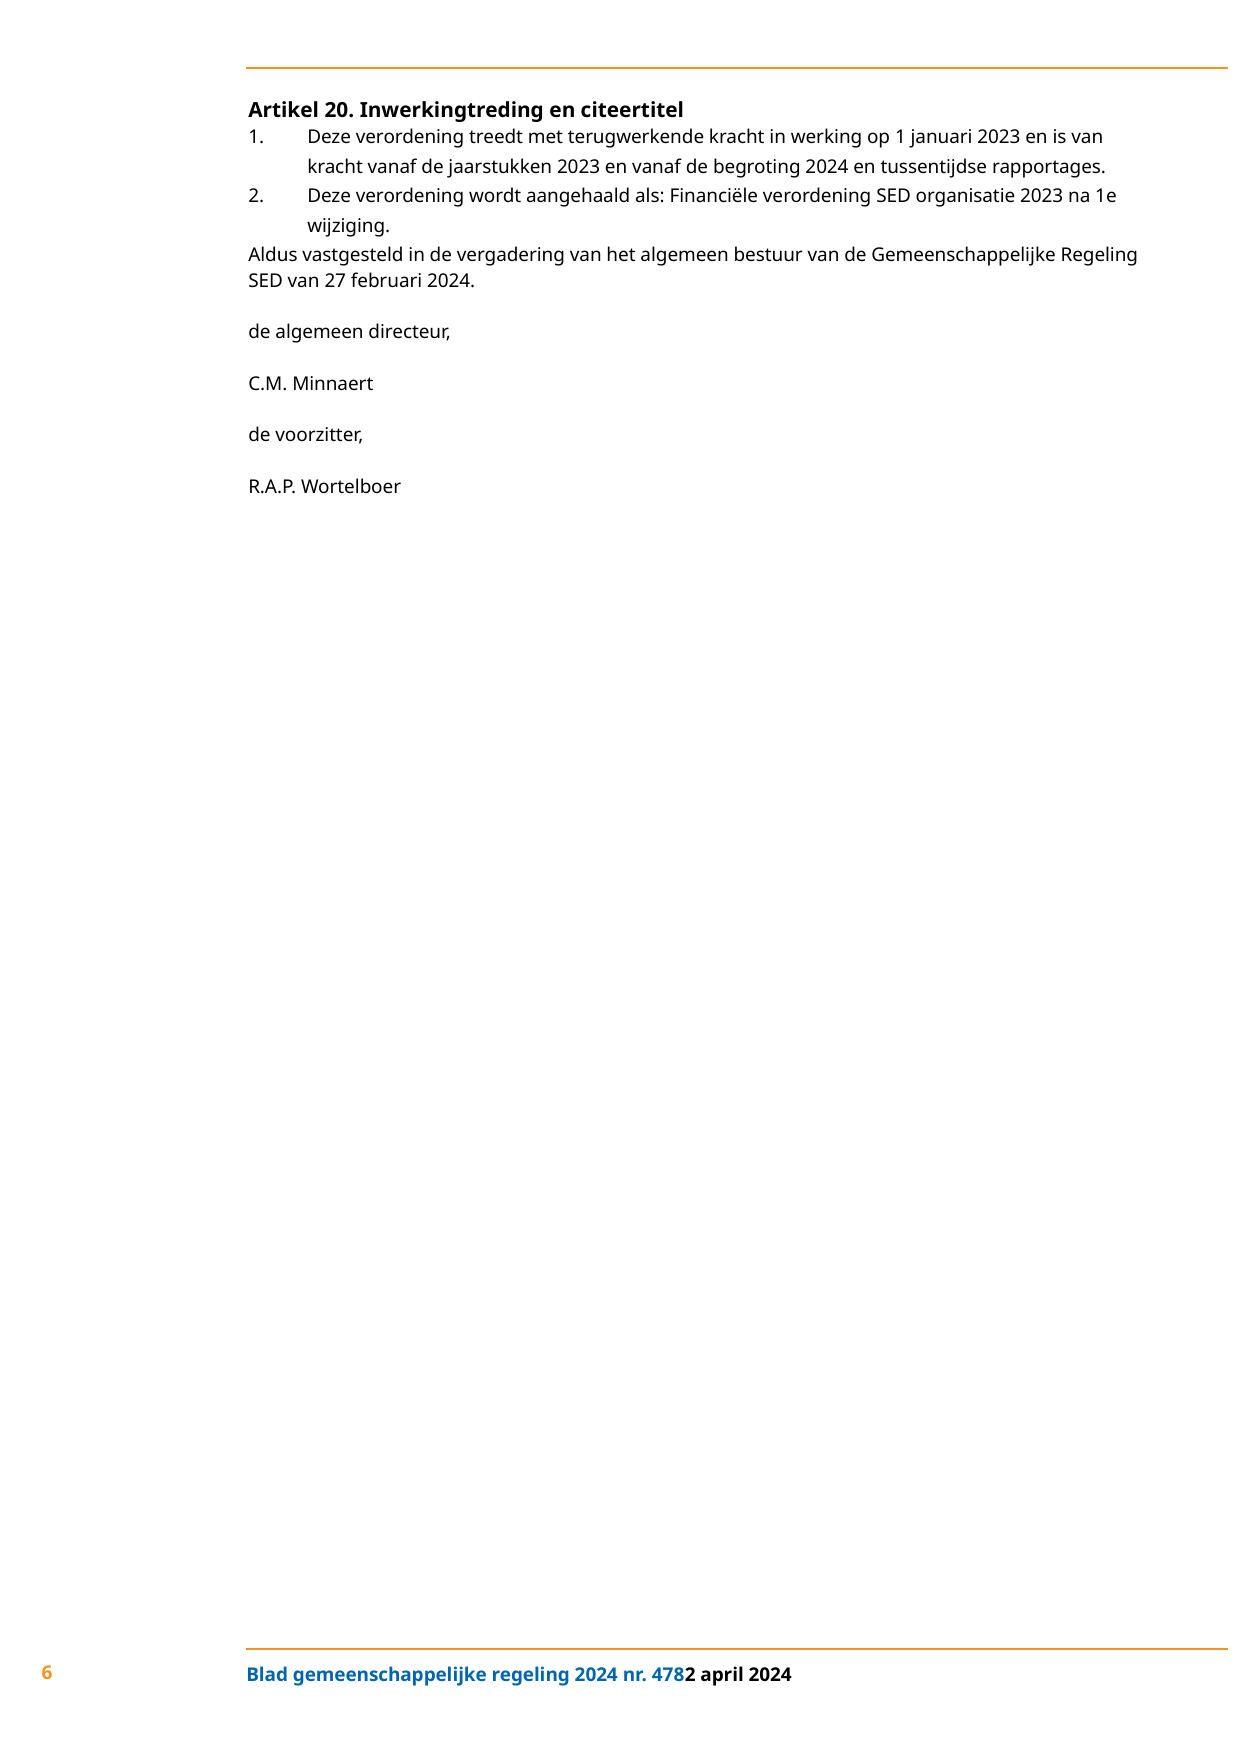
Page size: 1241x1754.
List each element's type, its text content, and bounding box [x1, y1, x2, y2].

text de algemeen directeur, [248, 319, 1152, 344]
list Deze verordening wordt aangehaald als: Financiële verordening SED organisatie 2023 na 1e wijziging. [248, 182, 1152, 238]
text Artikel 20. Inwerkingtreding en citeertitel [248, 95, 1152, 123]
text C.M. Minnaert [248, 370, 1152, 396]
text de voorzitter, [248, 422, 1152, 447]
list Deze verordening treedt met terugwerkende kracht in werking op 1 januari 2023 en is van kracht vanaf de jaarstukken 2023 en vanaf de begroting 2024 en tussentijdse rapportages. [248, 123, 1152, 178]
text Aldus vastgesteld in de vergadering van het algemeen bestuur van de Gemeenschappelijke Regeling SED van 27 februari 2024. [248, 242, 1152, 293]
text R.A.P. Wortelboer [248, 473, 1152, 499]
picture [41, 47, 231, 172]
